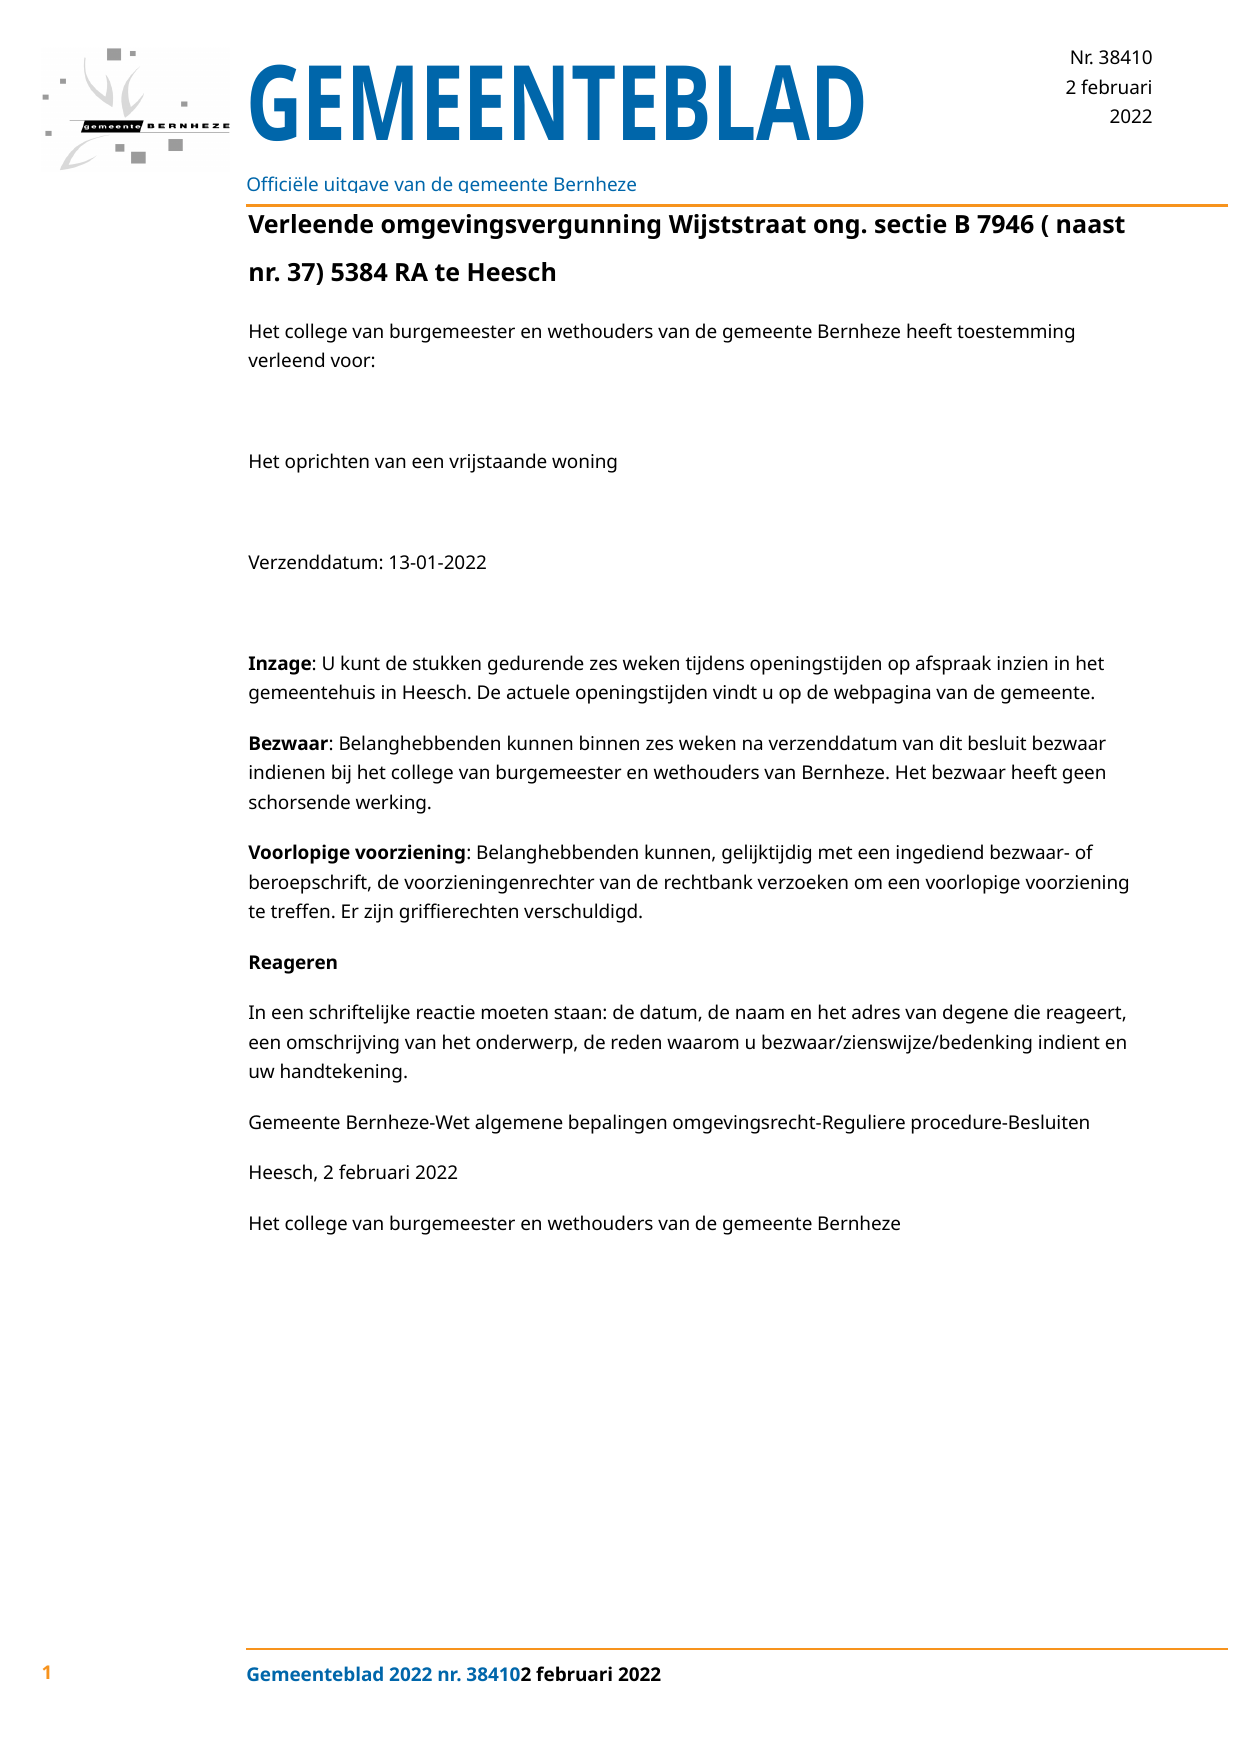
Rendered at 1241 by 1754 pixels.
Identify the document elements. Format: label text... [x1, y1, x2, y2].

text In een schriftelijke reactie moeten staan: de datum, de naam en het adres van degene die reageert, een omschrijving van het onderwerp, de reden waarom u bezwaar/zienswijze/bedenking indient en uw handtekening. [248, 999, 1152, 1084]
picture [41, 47, 231, 172]
text Bezwaar: Belanghebbenden kunnen binnen zes weken na verzenddatum van dit besluit bezwaar indienen bij het college van burgemeester en wethouders van Bernheze. Het bezwaar heeft geen schorsende werking. [248, 730, 1152, 815]
text Reageren [248, 949, 1152, 975]
text Het college van burgemeester en wethouders van de gemeente Bernheze [248, 1210, 1152, 1236]
text Het college van burgemeester en wethouders van de gemeente Bernheze heeft toestemming verleend voor: [248, 318, 1152, 373]
text Heesch, 2 februari 2022 [248, 1159, 1152, 1185]
text Het oprichten van een vrijstaande woning [248, 448, 1152, 474]
text Verzenddatum: 13-01-2022 [248, 549, 1152, 575]
text Gemeente Bernheze-Wet algemene bepalingen omgevingsrecht-Reguliere procedure-Besluiten [248, 1109, 1152, 1135]
text Verleende omgevingsvergunning Wijststraat ong. sectie B 7946 ( naast nr. 37) 5384 RA te Heesch [248, 207, 1152, 288]
text Inzage: U kunt de stukken gedurende zes weken tijdens openingstijden op afspraak inzien in het gemeentehuis in Heesch. De actuele openingstijden vindt u op de webpagina van de gemeente. [248, 650, 1152, 705]
text Voorlopige voorziening: Belanghebbenden kunnen, gelijktijdig met een ingediend bezwaar- of beroepschrift, de voorzieningenrechter van de rechtbank verzoeken om een voorlopige voorziening te treffen. Er zijn griffierechten verschuldigd. [248, 839, 1152, 924]
